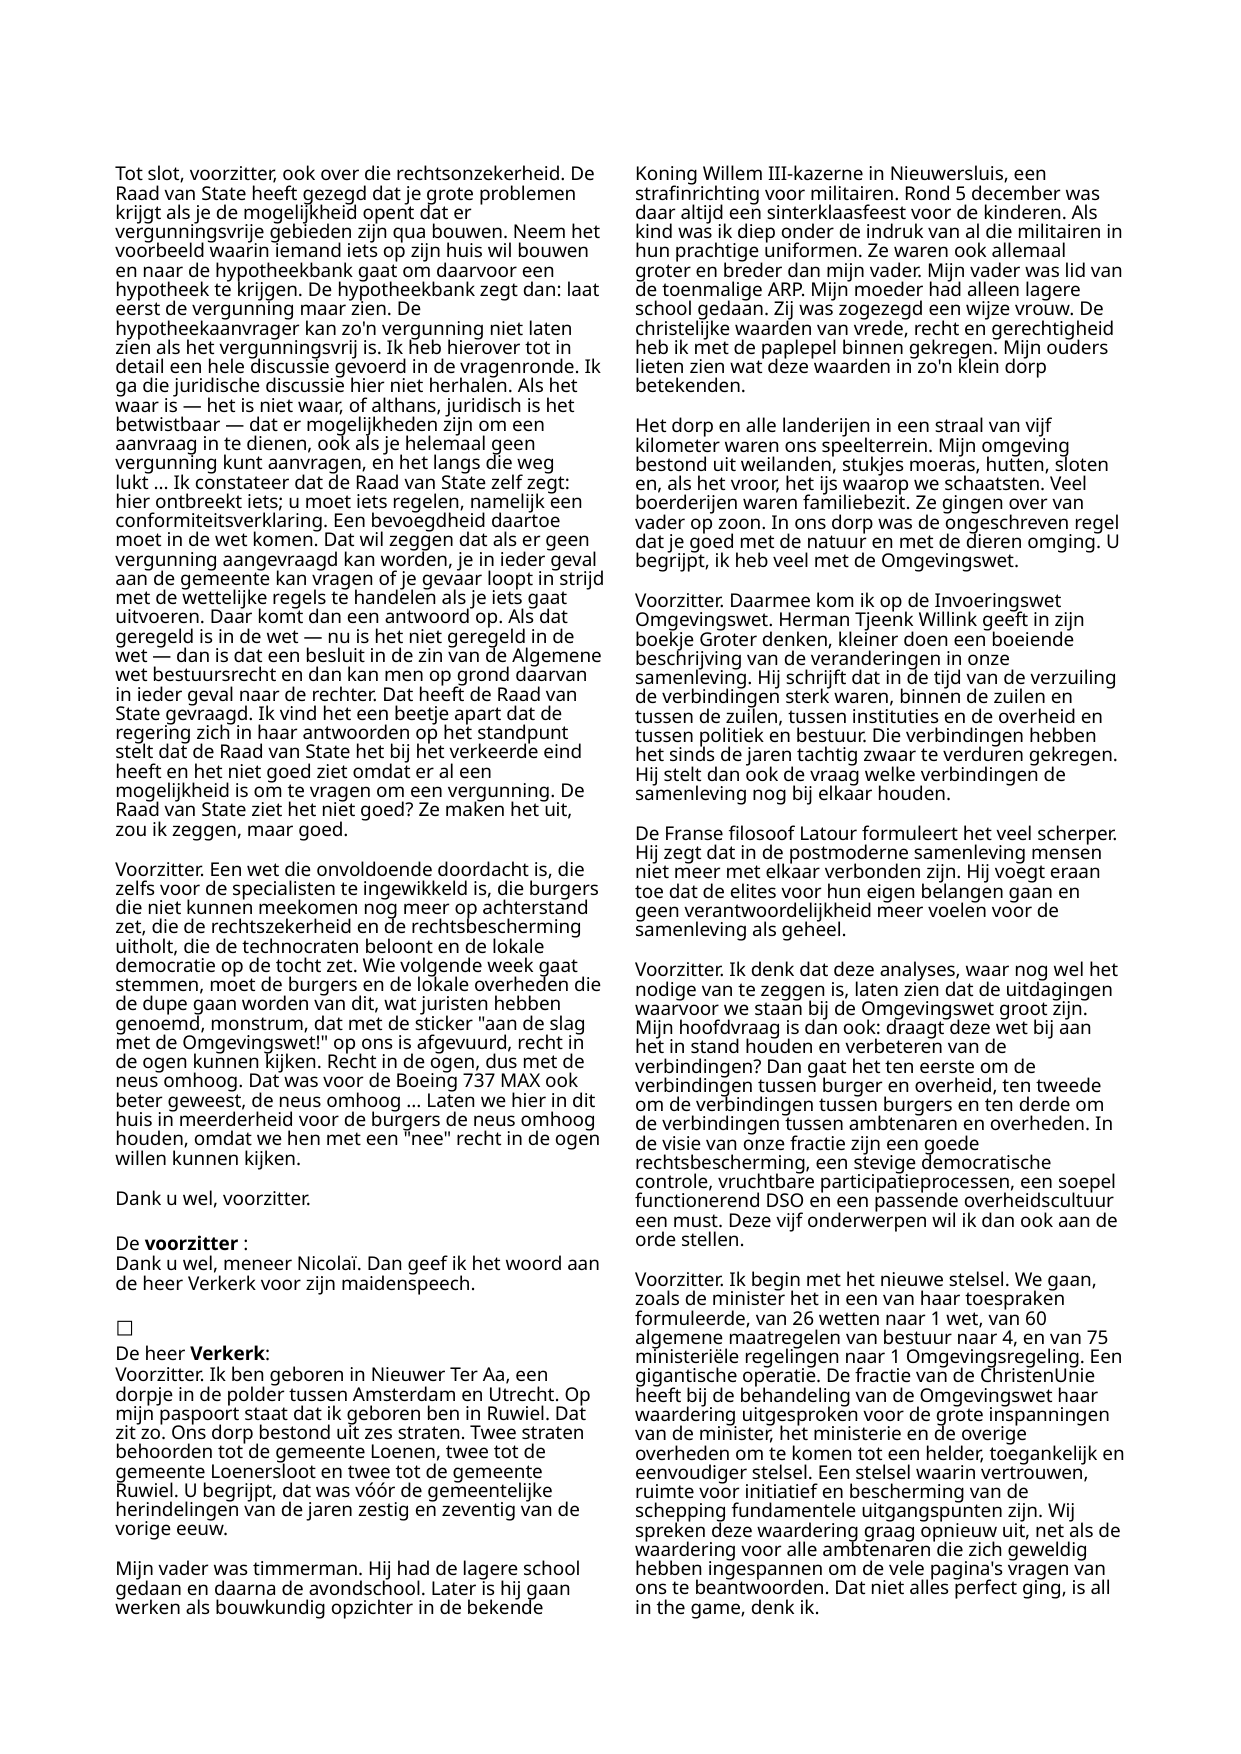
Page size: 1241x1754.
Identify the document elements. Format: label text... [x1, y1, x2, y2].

text Voorzitter. Daarmee kom ik op de Invoeringswet Omgevingswet. Herman Tjeenk Willink geeft in zijn boekje Groter denken, kleiner doen een boeiende beschrijving van de veranderingen in onze samenleving. Hij schrijft dat in de tijd van de verzuiling de verbindingen sterk waren, binnen de zuilen en tussen de zuilen, tussen instituties en de overheid en tussen politiek en bestuur. Die verbindingen hebben het sinds de jaren tachtig zwaar te verduren gekregen. Hij stelt dan ook de vraag welke verbindingen de samenleving nog bij elkaar houden. [635, 592, 1125, 804]
text Dank u wel, voorzitter. [115, 1189, 605, 1209]
text Het dorp en alle landerijen in een straal van vijf kilometer waren ons speelterrein. Mijn omgeving bestond uit weilanden, stukjes moeras, hutten, sloten en, als het vroor, het ijs waarop we schaatsten. Veel boerderijen waren familiebezit. Ze gingen over van vader op zoon. In ons dorp was de ongeschreven regel dat je goed met de natuur en met de dieren omging. U begrijpt, ik heb veel met de Omgevingswet. [635, 417, 1125, 571]
text Koning Willem III-kazerne in Nieuwersluis, een strafinrichting voor militairen. Rond 5 december was daar altijd een sinterklaasfeest voor de kinderen. Als kind was ik diep onder de indruk van al die militairen in hun prachtige uniformen. Ze waren ook allemaal groter en breder dan mijn vader. Mijn vader was lid van de toenmalige ARP. Mijn moeder had alleen lagere school gedaan. Zij was zogezegd een wijze vrouw. De christelijke waarden van vrede, recht en gerechtigheid heb ik met de paplepel binnen gekregen. Mijn ouders lieten zien wat deze waarden in zo'n klein dorp betekenden. [635, 165, 1125, 397]
text De Franse filosoof Latour formuleert het veel scherper. Hij zegt dat in de postmoderne samenleving mensen niet meer met elkaar verbonden zijn. Hij voegt eraan toe dat de elites voor hun eigen belangen gaan en geen verantwoordelijkheid meer voelen voor de samenleving als geheel. [635, 825, 1125, 941]
text De voorzitter : [115, 1230, 605, 1255]
text Dank u wel, meneer Nicolaï. Dan geef ik het woord aan de heer Verkerk voor zijn maidenspeech. [115, 1255, 605, 1294]
text Voorzitter. Ik denk dat deze analyses, waar nog wel het nodige van te zeggen is, laten zien dat de uitdagingen waarvoor we staan bij de Omgevingswet groot zijn. Mijn hoofdvraag is dan ook: draagt deze wet bij aan het in stand houden en verbeteren van de verbindingen? Dan gaat het ten eerste om de verbindingen tussen burger en overheid, ten tweede om de verbindingen tussen burgers en ten derde om de verbindingen tussen ambtenaren en overheden. In de visie van onze fractie zijn een goede rechtsbescherming, een stevige democratische controle, vruchtbare participatieprocessen, een soepel functionerend DSO en een passende overheidscultuur een must. Deze vijf onderwerpen wil ik dan ook aan de orde stellen. [635, 961, 1125, 1250]
text ⬜ [115, 1315, 605, 1341]
text Voorzitter. Ik ben geboren in Nieuwer Ter Aa, een dorpje in de polder tussen Amsterdam en Utrecht. Op mijn paspoort staat dat ik geboren ben in Ruwiel. Dat zit zo. Ons dorp bestond uit zes straten. Twee straten behoorden tot de gemeente Loenen, twee tot de gemeente Loenersloot en twee tot de gemeente Ruwiel. U begrijpt, dat was vóór de gemeentelijke herindelingen van de jaren zestig en zeventig van de vorige eeuw. [115, 1366, 605, 1540]
text Mijn vader was timmerman. Hij had de lagere school gedaan en daarna de avondschool. Later is hij gaan werken als bouwkundig opzichter in de bekende [115, 1560, 605, 1618]
text Tot slot, voorzitter, ook over die rechtsonzekerheid. De Raad van State heeft gezegd dat je grote problemen krijgt als je de mogelijkheid opent dat er vergunningsvrije gebieden zijn qua bouwen. Neem het voorbeeld waarin iemand iets op zijn huis wil bouwen en naar de hypotheekbank gaat om daarvoor een hypotheek te krijgen. De hypotheekbank zegt dan: laat eerst de vergunning maar zien. De hypotheekaanvrager kan zo'n vergunning niet laten zien als het vergunningsvrij is. Ik heb hierover tot in detail een hele discussie gevoerd in de vragenronde. Ik ga die juridische discussie hier niet herhalen. Als het waar is — het is niet waar, of althans, juridisch is het betwistbaar — dat er mogelijkheden zijn om een aanvraag in te dienen, ook als je helemaal geen vergunning kunt aanvragen, en het langs die weg lukt ... Ik constateer dat de Raad van State zelf zegt: hier ontbreekt iets; u moet iets regelen, namelijk een conformiteitsverklaring. Een bevoegdheid daartoe moet in de wet komen. Dat wil zeggen dat als er geen vergunning aangevraagd kan worden, je in ieder geval aan de gemeente kan vragen of je gevaar loopt in strijd met de wettelijke regels te handelen als je iets gaat uitvoeren. Daar komt dan een antwoord op. Als dat geregeld is in de wet — nu is het niet geregeld in de wet — dan is dat een besluit in de zin van de Algemene wet bestuursrecht en dan kan men op grond daarvan in ieder geval naar de rechter. Dat heeft de Raad van State gevraagd. Ik vind het een beetje apart dat de regering zich in haar antwoorden op het standpunt stelt dat de Raad van State het bij het verkeerde eind heeft en het niet goed ziet omdat er al een mogelijkheid is om te vragen om een vergunning. De Raad van State ziet het niet goed? Ze maken het uit, zou ik zeggen, maar goed. [115, 165, 605, 840]
text Voorzitter. Een wet die onvoldoende doordacht is, die zelfs voor de specialisten te ingewikkeld is, die burgers die niet kunnen meekomen nog meer op achterstand zet, die de rechtszekerheid en de rechtsbescherming uitholt, die de technocraten beloont en de lokale democratie op de tocht zet. Wie volgende week gaat stemmen, moet de burgers en de lokale overheden die de dupe gaan worden van dit, wat juristen hebben genoemd, monstrum, dat met de sticker "aan de slag met de Omgevingswet!" op ons is afgevuurd, recht in de ogen kunnen kijken. Recht in de ogen, dus met de neus omhoog. Dat was voor de Boeing 737 MAX ook beter geweest, de neus omhoog ... Laten we hier in dit huis in meerderheid voor de burgers de neus omhoog houden, omdat we hen met een "nee" recht in de ogen willen kunnen kijken. [115, 861, 605, 1169]
text De heer Verkerk: [115, 1341, 605, 1366]
text Voorzitter. Ik begin met het nieuwe stelsel. We gaan, zoals de minister het in een van haar toespraken formuleerde, van 26 wetten naar 1 wet, van 60 algemene maatregelen van bestuur naar 4, en van 75 ministeriële regelingen naar 1 Omgevingsregeling. Een gigantische operatie. De fractie van de ChristenUnie heeft bij de behandeling van de Omgevingswet haar waardering uitgesproken voor de grote inspanningen van de minister, het ministerie en de overige overheden om te komen tot een helder, toegankelijk en eenvoudiger stelsel. Een stelsel waarin vertrouwen, ruimte voor initiatief en bescherming van de schepping fundamentele uitgangspunten zijn. Wij spreken deze waardering graag opnieuw uit, net als de waardering voor alle ambtenaren die zich geweldig hebben ingespannen om de vele pagina's vragen van ons te beantwoorden. Dat niet alles perfect ging, is all in the game, denk ik. [635, 1271, 1125, 1618]
